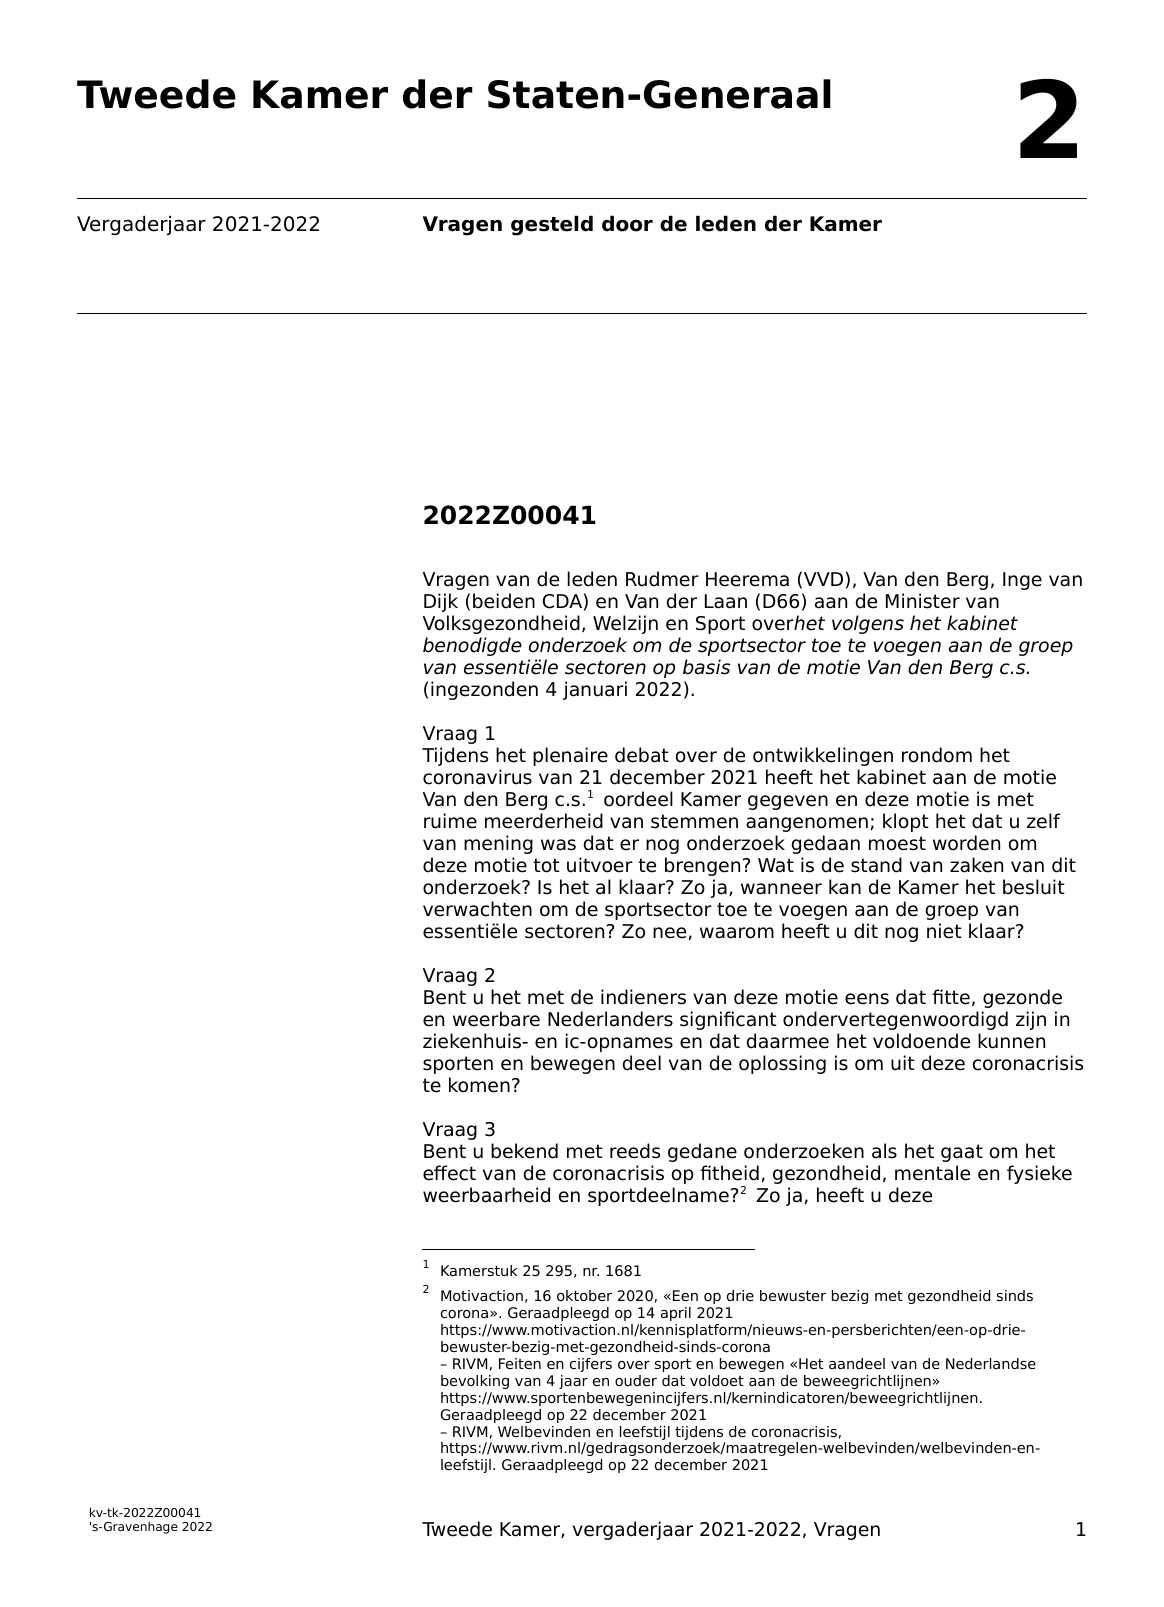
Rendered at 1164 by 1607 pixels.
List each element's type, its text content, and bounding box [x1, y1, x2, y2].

text Tijdens het plenaire debat over de ontwikkelingen rondom het coronavirus van 21 december 2021 heeft het kabinet aan de motie Van den Berg c.s. oordeel Kamer gegeven en deze motie is met ruime meerderheid van stemmen aangenomen; klopt het dat u zelf van mening was dat er nog onderzoek gedaan moest worden om deze motie tot uitvoer te brengen? Wat is de stand van zaken van dit onderzoek? Is het al klaar? Zo ja, wanneer kan de Kamer het besluit verwachten om de sportsector toe te voegen aan de groep van essentiële sectoren? Zo nee, waarom heeft u dit nog niet klaar? [422, 745, 1087, 943]
text Vraag 3 [422, 1119, 1087, 1141]
text Vragen van de leden Rudmer Heerema (VVD), Van den Berg, Inge van Dijk (beiden CDA) en Van der Laan (D66) aan de Minister van Volksgezondheid, Welzijn en Sport overhet volgens het kabinet benodigde onderzoek om de sportsector toe te voegen aan de groep van essentiële sectoren op basis van de motie Van den Berg c.s. (ingezonden 4 januari 2022). [422, 569, 1087, 701]
table_header Tweede Kamer der Staten-Generaal [77, 59, 886, 198]
text Kamerstuk 25 295, nr. 1681 [422, 1258, 1087, 1281]
text – RIVM, Welbevinden en leefstijl tijdens de coronacrisis, https://www.rivm.nl/gedragsonderzoek/maatregelen-welbevinden/welbevinden-en-leefstijl. Geraadpleegd op 22 december 2021 [440, 1424, 1087, 1474]
text 's-Gravenhage 2022 [88, 1520, 323, 1534]
text Vraag 1 [422, 723, 1087, 745]
table_header 2 [886, 59, 1087, 198]
text kv-tk-2022Z00041 [88, 1506, 323, 1520]
table_cell Vergaderjaar 2021-2022 [77, 199, 422, 313]
text 2022Z00041 [422, 501, 1087, 531]
table_cell Vragen gesteld door de leden der Kamer [422, 199, 1087, 313]
text Vraag 2 [422, 965, 1087, 987]
text Bent u bekend met reeds gedane onderzoeken als het gaat om het effect van de coronacrisis op fitheid, gezondheid, mentale en fysieke weerbaarheid en sportdeelname? Zo ja, heeft u deze [422, 1141, 1087, 1207]
text Motivaction, 16 oktober 2020, «Een op drie bewuster bezig met gezondheid sinds corona». Geraadpleegd op 14 april 2021 https://www.motivaction.nl/kennisplatform/nieuws-en-persberichten/een-op-drie-bewuster-bezig-met-gezondheid-sinds-corona [422, 1283, 1087, 1356]
text – RIVM, Feiten en cijfers over sport en bewegen «Het aandeel van de Nederlandse bevolking van 4 jaar en ouder dat voldoet aan de beweegrichtlijnen» https://www.sportenbewegenincijfers.nl/kernindicatoren/beweegrichtlijnen. Geraadpleegd op 22 december 2021 [440, 1356, 1087, 1424]
text Bent u het met de indieners van deze motie eens dat fitte, gezonde en weerbare Nederlanders significant ondervertegenwoordigd zijn in ziekenhuis- en ic-opnames en dat daarmee het voldoende kunnen sporten en bewegen deel van de oplossing is om uit deze coronacrisis te komen? [422, 987, 1087, 1097]
